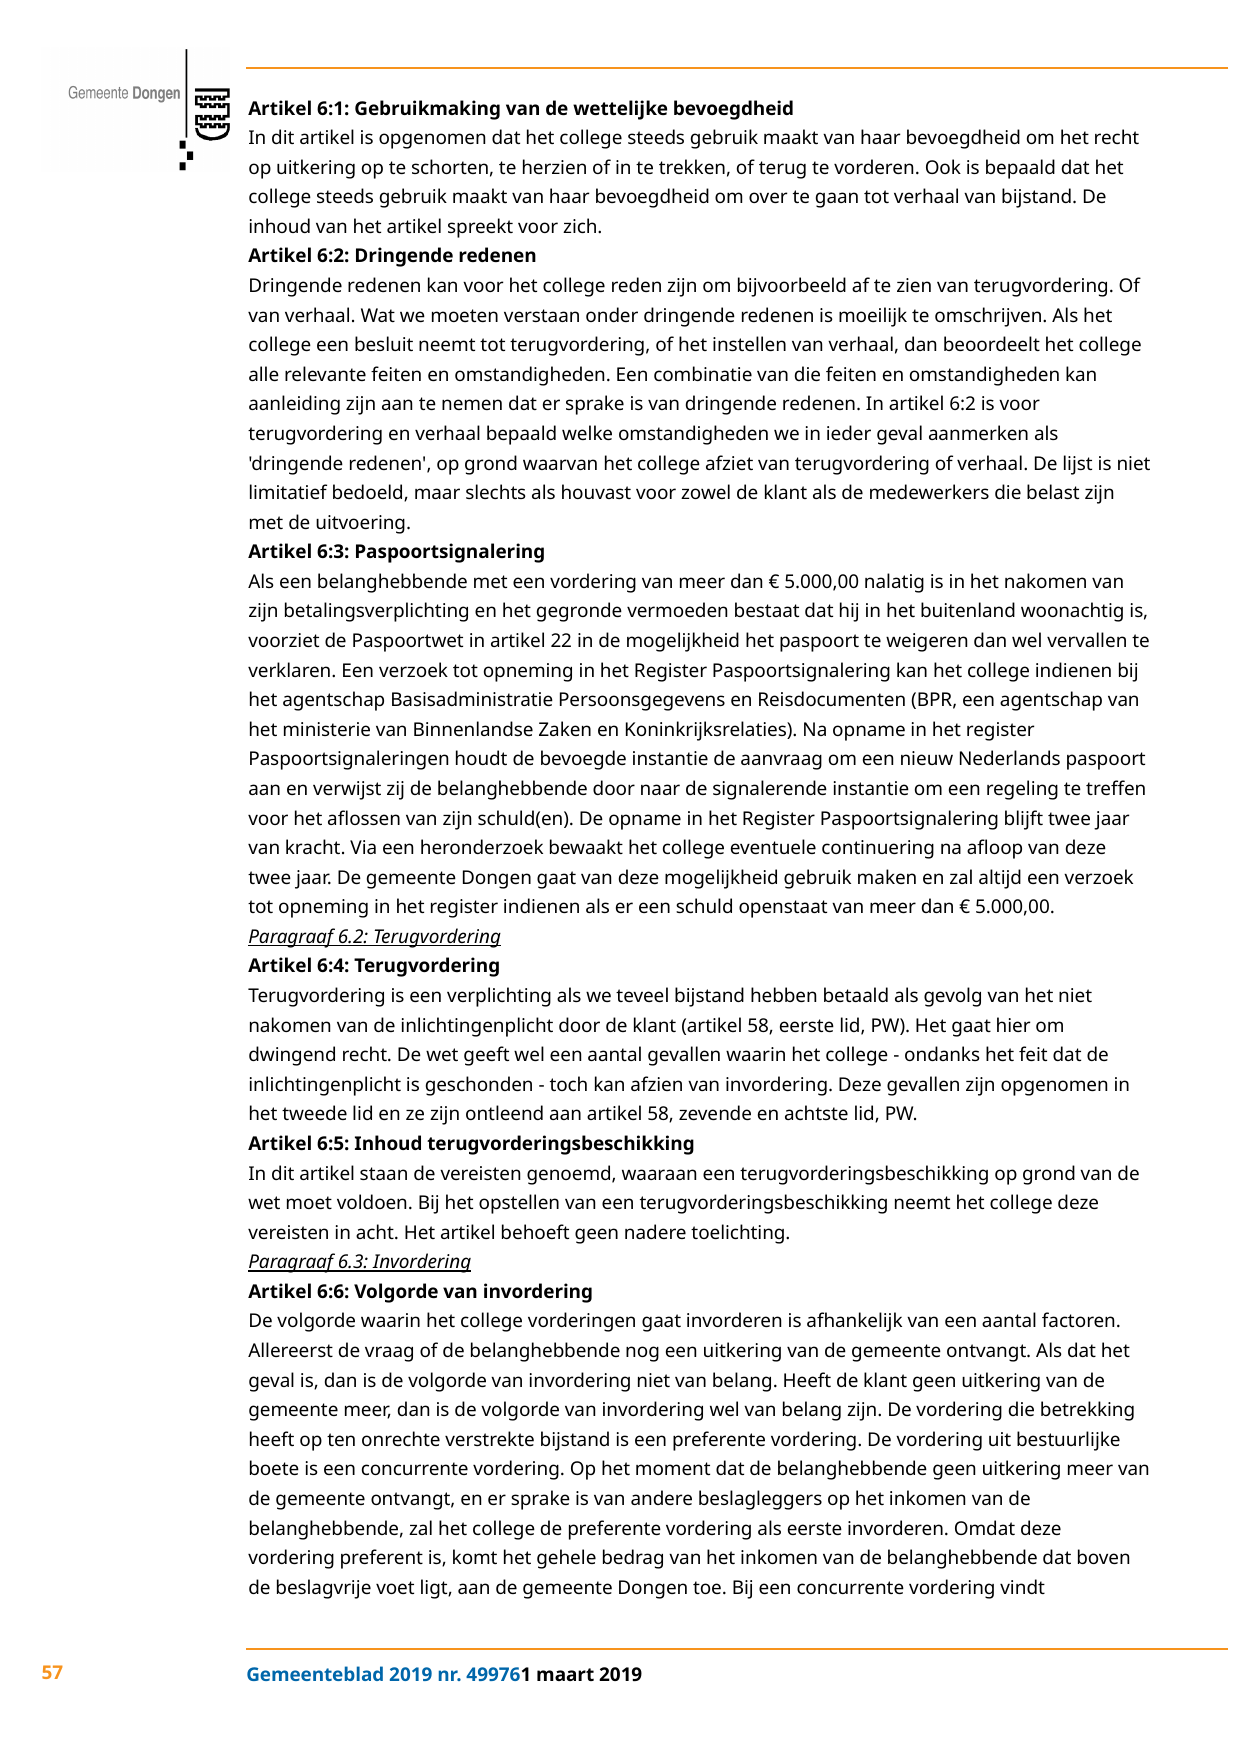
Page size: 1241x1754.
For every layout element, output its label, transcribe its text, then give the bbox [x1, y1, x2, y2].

text Artikel 6:4: Terugvordering [248, 953, 1152, 978]
text Artikel 6:2: Dringende redenen [248, 243, 1152, 268]
text Paragraaf 6.2: Terugvordering [248, 923, 1152, 949]
text Artikel 6:3: Paspoortsignalering [248, 538, 1152, 564]
text In dit artikel is opgenomen dat het college steeds gebruik maakt van haar bevoegdheid om het recht op uitkering op te schorten, te herzien of in te trekken, of terug te vorderen. Ook is bepaald dat het college steeds gebruik maakt van haar bevoegdheid om over te gaan tot verhaal van bijstand. De inhoud van het artikel spreekt voor zich. [248, 124, 1152, 239]
text Als een belanghebbende met een vordering van meer dan € 5.000,00 nalatig is in het nakomen van zijn betalingsverplichting en het gegronde vermoeden bestaat dat hij in het buitenland woonachtig is, voorziet de Paspoortwet in artikel 22 in de mogelijkheid het paspoort te weigeren dan wel vervallen te verklaren. Een verzoek tot opneming in het Register Paspoortsignalering kan het college indienen bij het agentschap Basisadministratie Persoonsgegevens en Reisdocumenten (BPR, een agentschap van het ministerie van Binnenlandse Zaken en Koninkrijksrelaties). Na opname in het register Paspoortsignaleringen houdt de bevoegde instantie de aanvraag om een nieuw Nederlands paspoort aan en verwijst zij de belanghebbende door naar de signalerende instantie om een regeling te treffen voor het aflossen van zijn schuld(en). De opname in het Register Paspoortsignalering blijft twee jaar van kracht. Via een heronderzoek bewaakt het college eventuele continuering na afloop van deze twee jaar. De gemeente Dongen gaat van deze mogelijkheid gebruik maken en zal altijd een verzoek tot opneming in het register indienen als er een schuld openstaat van meer dan € 5.000,00. [248, 568, 1152, 919]
text In dit artikel staan de vereisten genoemd, waaraan een terugvorderingsbeschikking op grond van de wet moet voldoen. Bij het opstellen van een terugvorderingsbeschikking neemt het college deze vereisten in acht. Het artikel behoeft geen nadere toelichting. [248, 1160, 1152, 1245]
text Artikel 6:5: Inhoud terugvorderingsbeschikking [248, 1130, 1152, 1156]
text Terugvordering is een verplichting als we teveel bijstand hebben betaald als gevolg van het niet nakomen van de inlichtingenplicht door de klant (artikel 58, eerste lid, PW). Het gaat hier om dwingend recht. De wet geeft wel een aantal gevallen waarin het college - ondanks het feit dat de inlichtingenplicht is geschonden - toch kan afzien van invordering. Deze gevallen zijn opgenomen in het tweede lid en ze zijn ontleend aan artikel 58, zevende en achtste lid, PW. [248, 982, 1152, 1126]
text Dringende redenen kan voor het college reden zijn om bijvoorbeeld af te zien van terugvordering. Of van verhaal. Wat we moeten verstaan onder dringende redenen is moeilijk te omschrijven. Als het college een besluit neemt tot terugvordering, of het instellen van verhaal, dan beoordeelt het college alle relevante feiten en omstandigheden. Een combinatie van die feiten en omstandigheden kan aanleiding zijn aan te nemen dat er sprake is van dringende redenen. In artikel 6:2 is voor terugvordering en verhaal bepaald welke omstandigheden we in ieder geval aanmerken als 'dringende redenen', op grond waarvan het college afziet van terugvordering of verhaal. De lijst is niet limitatief bedoeld, maar slechts als houvast voor zowel de klant als de medewerkers die belast zijn met de uitvoering. [248, 272, 1152, 535]
text De volgorde waarin het college vorderingen gaat invorderen is afhankelijk van een aantal factoren. Allereerst de vraag of de belanghebbende nog een uitkering van de gemeente ontvangt. Als dat het geval is, dan is de volgorde van invordering niet van belang. Heeft de klant geen uitkering van de gemeente meer, dan is de volgorde van invordering wel van belang zijn. De vordering die betrekking heeft op ten onrechte verstrekte bijstand is een preferente vordering. De vordering uit bestuurlijke boete is een concurrente vordering. Op het moment dat de belanghebbende geen uitkering meer van de gemeente ontvangt, en er sprake is van andere beslagleggers op het inkomen van de belanghebbende, zal het college de preferente vordering als eerste invorderen. Omdat deze vordering preferent is, komt het gehele bedrag van het inkomen van de belanghebbende dat boven de beslagvrije voet ligt, aan de gemeente Dongen toe. Bij een concurrente vordering vindt [248, 1308, 1152, 1600]
picture [41, 47, 231, 172]
text Paragraaf 6.3: Invordering [248, 1248, 1152, 1274]
text Artikel 6:1: Gebruikmaking van de wettelijke bevoegdheid [248, 95, 1152, 121]
text Artikel 6:6: Volgorde van invordering [248, 1278, 1152, 1304]
